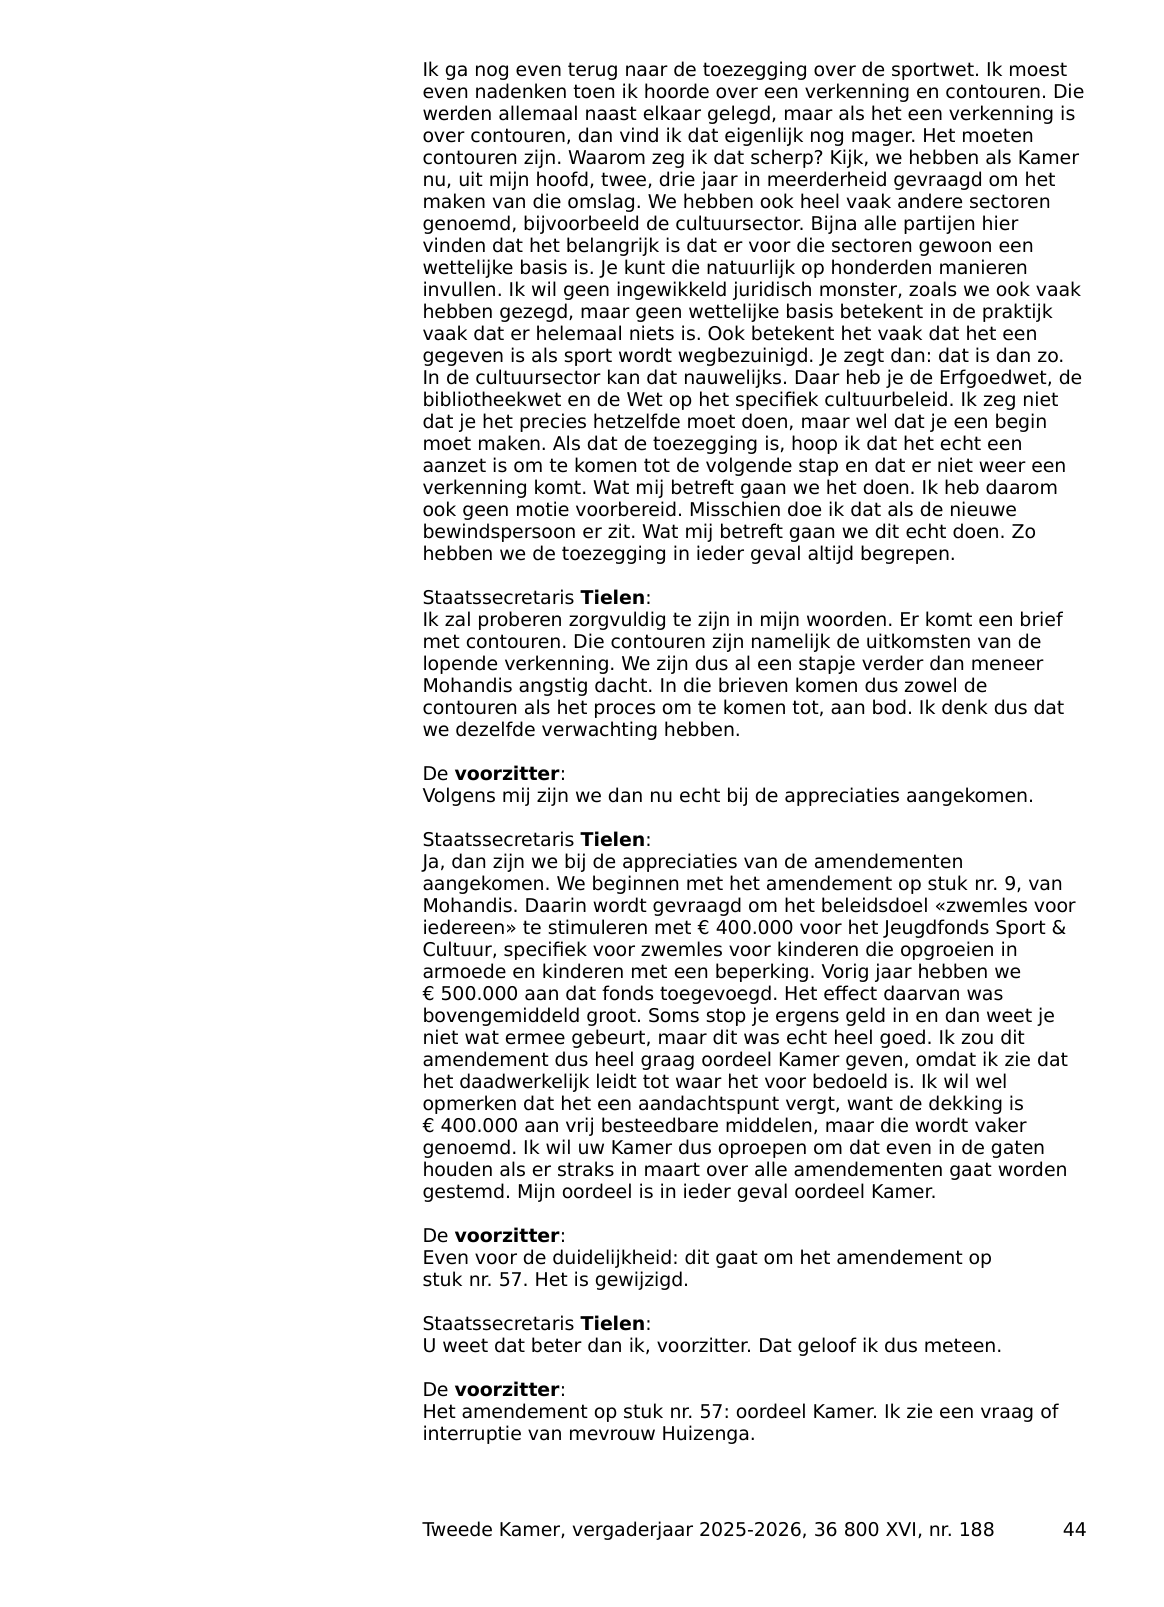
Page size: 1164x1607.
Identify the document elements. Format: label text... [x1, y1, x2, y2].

text Staatssecretaris Tielen: [422, 1313, 1087, 1335]
text De voorzitter: [422, 1379, 1087, 1401]
text Het amendement op stuk nr. 57: oordeel Kamer. Ik zie een vraag of interruptie van mevrouw Huizenga. [422, 1401, 1087, 1445]
text Volgens mij zijn we dan nu echt bij de appreciaties aangekomen. [422, 785, 1087, 807]
text Even voor de duidelijkheid: dit gaat om het amendement op stuk nr. 57. Het is gewijzigd. [422, 1247, 1087, 1291]
text U weet dat beter dan ik, voorzitter. Dat geloof ik dus meteen. [422, 1335, 1087, 1357]
text Ja, dan zijn we bij de appreciaties van de amendementen aangekomen. We beginnen met het amendement op stuk nr. 9, van Mohandis. Daarin wordt gevraagd om het beleidsdoel «zwemles voor iedereen» te stimuleren met € 400.000 voor het Jeugdfonds Sport & Cultuur, specifiek voor zwemles voor kinderen die opgroeien in armoede en kinderen met een beperking. Vorig jaar hebben we € 500.000 aan dat fonds toegevoegd. Het effect daarvan was bovengemiddeld groot. Soms stop je ergens geld in en dan weet je niet wat ermee gebeurt, maar dit was echt heel goed. Ik zou dit amendement dus heel graag oordeel Kamer geven, omdat ik zie dat het daadwerkelijk leidt tot waar het voor bedoeld is. Ik wil wel opmerken dat het een aandachtspunt vergt, want de dekking is € 400.000 aan vrij besteedbare middelen, maar die wordt vaker genoemd. Ik wil uw Kamer dus oproepen om dat even in de gaten houden als er straks in maart over alle amendementen gaat worden gestemd. Mijn oordeel is in ieder geval oordeel Kamer. [422, 851, 1087, 1203]
text Staatssecretaris Tielen: [422, 587, 1087, 609]
text De voorzitter: [422, 1225, 1087, 1247]
text Staatssecretaris Tielen: [422, 829, 1087, 851]
text Ik ga nog even terug naar de toezegging over de sportwet. Ik moest even nadenken toen ik hoorde over een verkenning en contouren. Die werden allemaal naast elkaar gelegd, maar als het een verkenning is over contouren, dan vind ik dat eigenlijk nog mager. Het moeten contouren zijn. Waarom zeg ik dat scherp? Kijk, we hebben als Kamer nu, uit mijn hoofd, twee, drie jaar in meerderheid gevraagd om het maken van die omslag. We hebben ook heel vaak andere sectoren genoemd, bijvoorbeeld de cultuursector. Bijna alle partijen hier vinden dat het belangrijk is dat er voor die sectoren gewoon een wettelijke basis is. Je kunt die natuurlijk op honderden manieren invullen. Ik wil geen ingewikkeld juridisch monster, zoals we ook vaak hebben gezegd, maar geen wettelijke basis betekent in de praktijk vaak dat er helemaal niets is. Ook betekent het vaak dat het een gegeven is als sport wordt wegbezuinigd. Je zegt dan: dat is dan zo. In de cultuursector kan dat nauwelijks. Daar heb je de Erfgoedwet, de bibliotheekwet en de Wet op het specifiek cultuurbeleid. Ik zeg niet dat je het precies hetzelfde moet doen, maar wel dat je een begin moet maken. Als dat de toezegging is, hoop ik dat het echt een aanzet is om te komen tot de volgende stap en dat er niet weer een verkenning komt. Wat mij betreft gaan we het doen. Ik heb daarom ook geen motie voorbereid. Misschien doe ik dat als de nieuwe bewindspersoon er zit. Wat mij betreft gaan we dit echt doen. Zo hebben we de toezegging in ieder geval altijd begrepen. [422, 59, 1087, 564]
text De voorzitter: [422, 763, 1087, 785]
text Ik zal proberen zorgvuldig te zijn in mijn woorden. Er komt een brief met contouren. Die contouren zijn namelijk de uitkomsten van de lopende verkenning. We zijn dus al een stapje verder dan meneer Mohandis angstig dacht. In die brieven komen dus zowel de contouren als het proces om te komen tot, aan bod. Ik denk dus dat we dezelfde verwachting hebben. [422, 609, 1087, 741]
